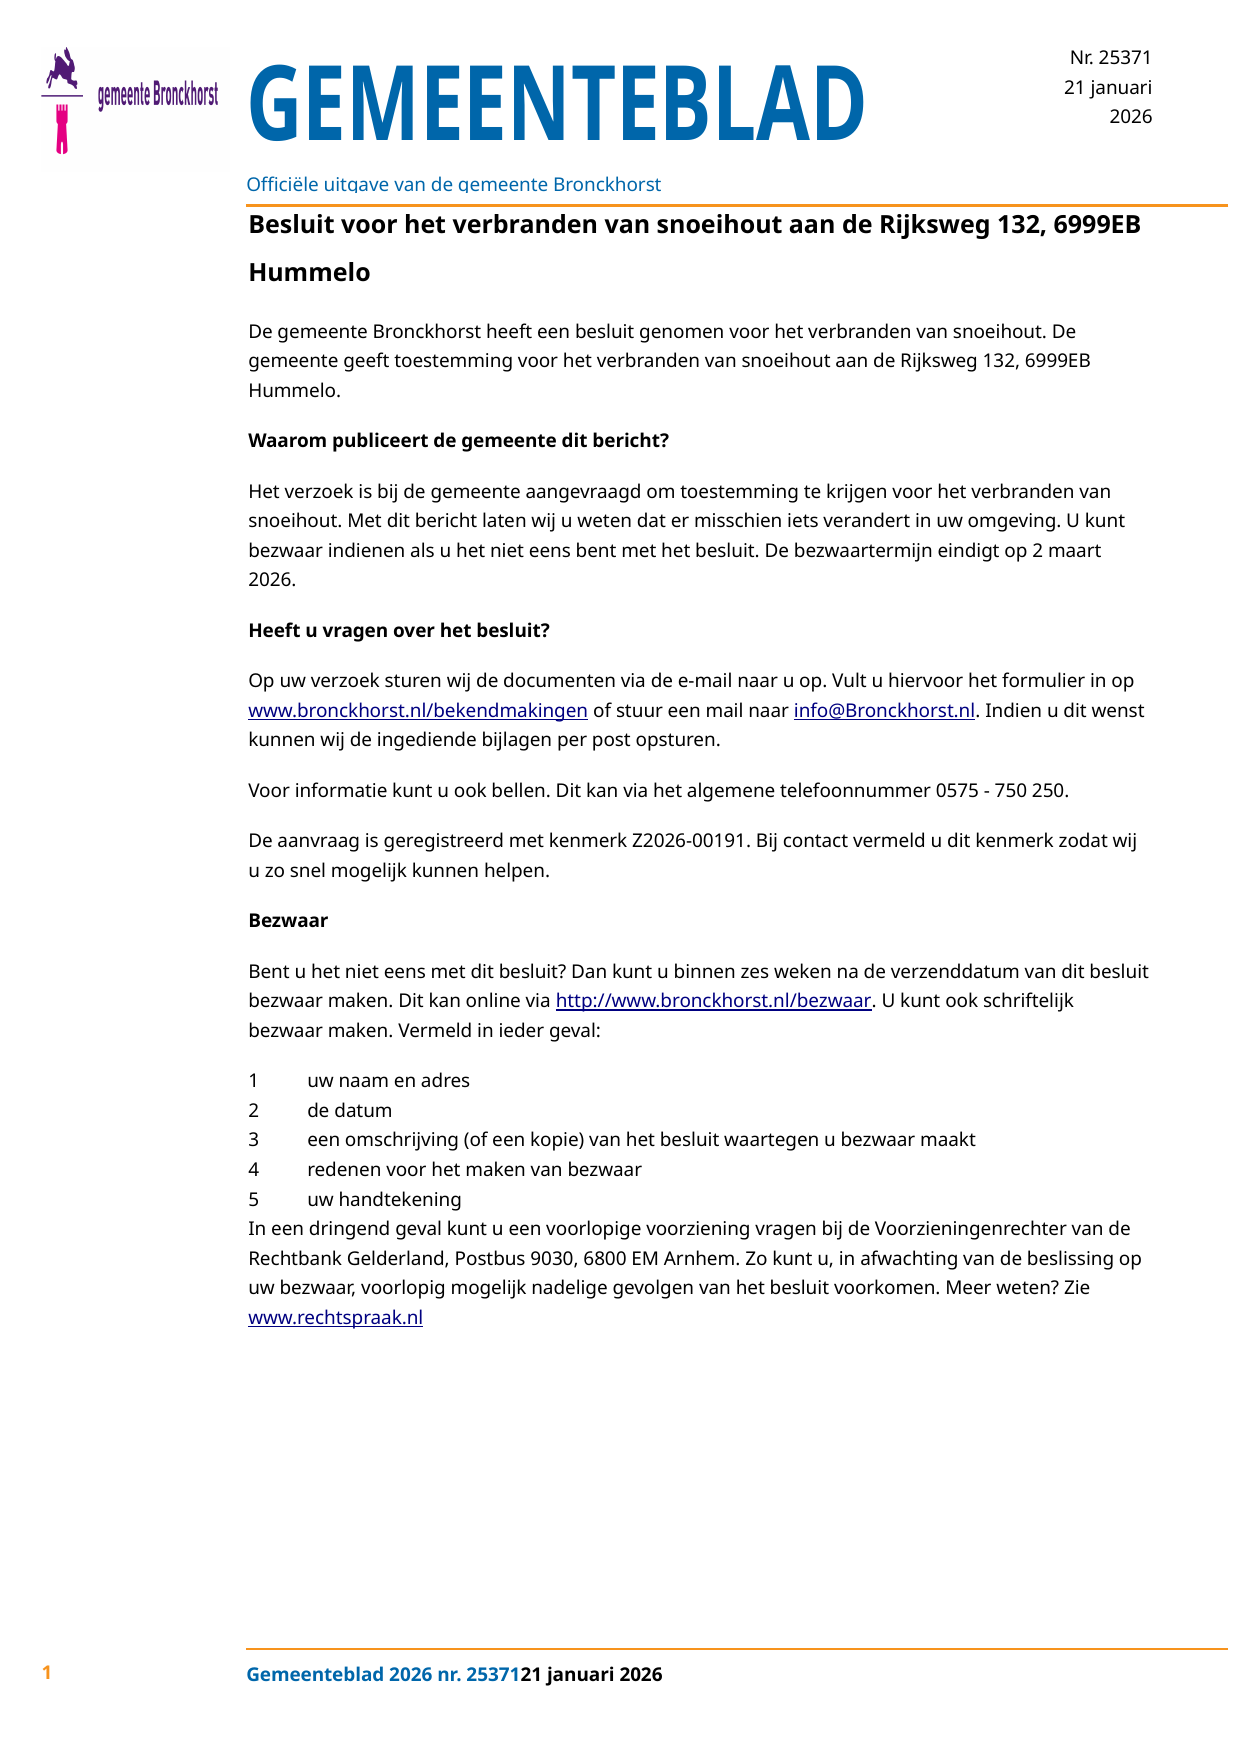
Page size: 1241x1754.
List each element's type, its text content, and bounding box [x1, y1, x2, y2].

text Het verzoek is bij de gemeente aangevraagd om toestemming te krijgen voor het verbranden van snoeihout. Met dit bericht laten wij u weten dat er misschien iets verandert in uw omgeving. U kunt bezwaar indienen als u het niet eens bent met het besluit. De bezwaartermijn eindigt op 2 maart 2026. [248, 478, 1152, 592]
text Heeft u vragen over het besluit? [248, 617, 1152, 643]
text Bezwaar [248, 907, 1152, 933]
text Waarom publiceert de gemeente dit bericht? [248, 427, 1152, 453]
text Voor informatie kunt u ook bellen. Dit kan via het algemene telefoonnummer 0575 - 750 250. [248, 777, 1152, 803]
text Op uw verzoek sturen wij de documenten via de e-mail naar u op. Vult u hiervoor het formulier in op www.bronckhorst.nl/bekendmakingen of stuur een mail naar info@Bronckhorst.nl. Indien u dit wenst kunnen wij de ingediende bijlagen per post opsturen. [248, 667, 1152, 752]
list een omschrijving (of een kopie) van het besluit waartegen u bezwaar maakt [248, 1127, 1152, 1152]
list uw naam en adres [248, 1067, 1152, 1093]
text De aanvraag is geregistreerd met kenmerk Z2026-00191. Bij contact vermeld u dit kenmerk zodat wij u zo snel mogelijk kunnen helpen. [248, 827, 1152, 883]
list de datum [248, 1097, 1152, 1123]
text In een dringend geval kunt u een voorlopige voorziening vragen bij de Voorzieningenrechter van de Rechtbank Gelderland, Postbus 9030, 6800 EM Arnhem. Zo kunt u, in afwachting van de beslissing op uw bezwaar, voorlopig mogelijk nadelige gevolgen van het besluit voorkomen. Meer weten? Zie www.rechtspraak.nl [248, 1215, 1152, 1330]
text Bent u het niet eens met dit besluit? Dan kunt u binnen zes weken na de verzenddatum van dit besluit bezwaar maken. Dit kan online via http://www.bronckhorst.nl/bezwaar. U kunt ook schriftelijk bezwaar maken. Vermeld in ieder geval: [248, 958, 1152, 1043]
list redenen voor het maken van bezwaar [248, 1156, 1152, 1182]
text Besluit voor het verbranden van snoeihout aan de Rijksweg 132, 6999EB Hummelo [248, 207, 1152, 288]
picture [41, 47, 231, 172]
text De gemeente Bronckhorst heeft een besluit genomen voor het verbranden van snoeihout. De gemeente geeft toestemming voor het verbranden van snoeihout aan de Rijksweg 132, 6999EB Hummelo. [248, 318, 1152, 403]
list uw handtekening [248, 1186, 1152, 1212]
